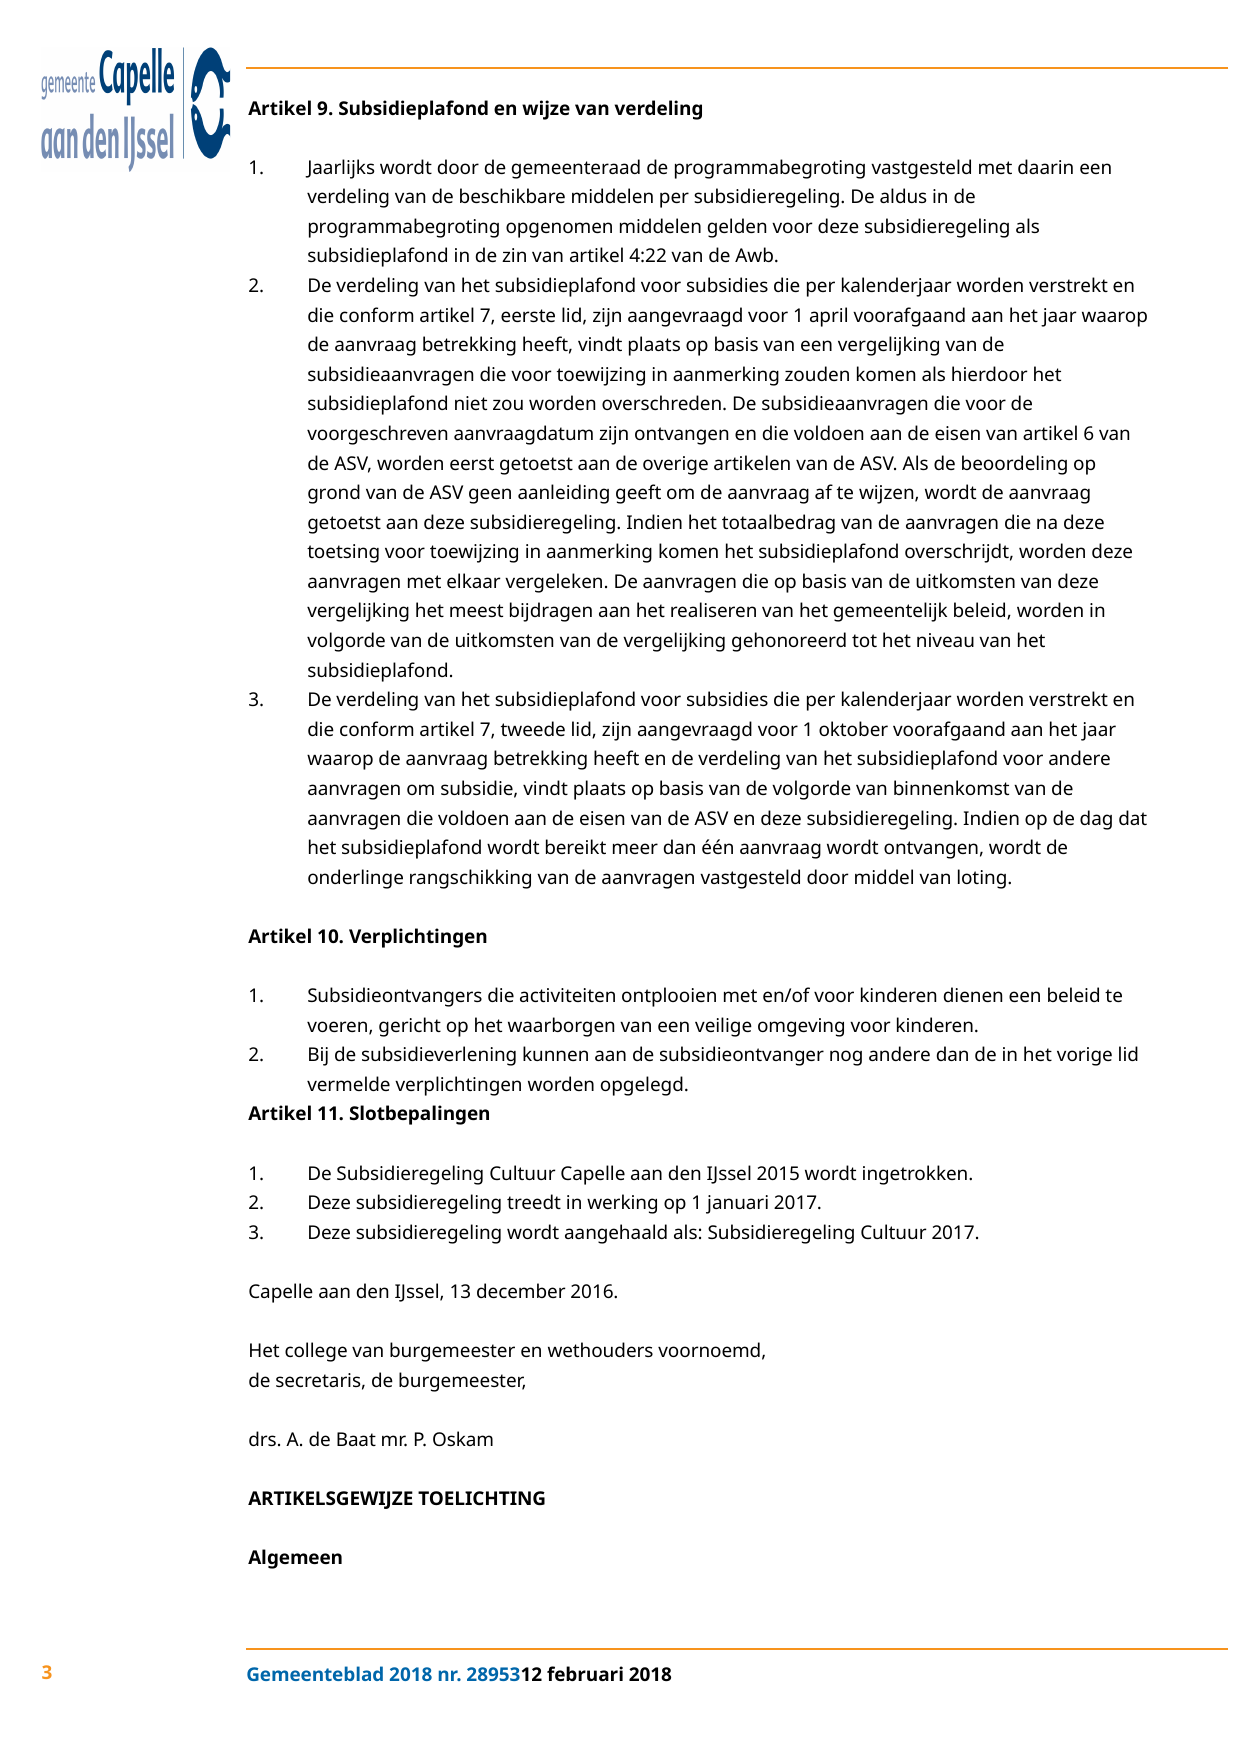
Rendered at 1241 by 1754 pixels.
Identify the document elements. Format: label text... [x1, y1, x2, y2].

list De verdeling van het subsidieplafond voor subsidies die per kalenderjaar worden verstrekt en die conform artikel 7, eerste lid, zijn aangevraagd voor 1 april voorafgaand aan het jaar waarop de aanvraag betrekking heeft, vindt plaats op basis van een vergelijking van de subsidieaanvragen die voor toewijzing in aanmerking zouden komen als hierdoor het subsidieplafond niet zou worden overschreden. De subsidieaanvragen die voor de voorgeschreven aanvraagdatum zijn ontvangen en die voldoen aan de eisen van artikel 6 van de ASV, worden eerst getoetst aan de overige artikelen van de ASV. Als de beoordeling op grond van de ASV geen aanleiding geeft om de aanvraag af te wijzen, wordt de aanvraag getoetst aan deze subsidieregeling. Indien het totaalbedrag van de aanvragen die na deze toetsing voor toewijzing in aanmerking komen het subsidieplafond overschrijdt, worden deze aanvragen met elkaar vergeleken. De aanvragen die op basis van de uitkomsten van deze vergelijking het meest bijdragen aan het realiseren van het gemeentelijk beleid, worden in volgorde van de uitkomsten van de vergelijking gehonoreerd tot het niveau van het subsidieplafond. [248, 272, 1152, 683]
text de secretaris, de burgemeester, [248, 1367, 1152, 1393]
list Deze subsidieregeling wordt aangehaald als: Subsidieregeling Cultuur 2017. [248, 1219, 1152, 1245]
list De Subsidieregeling Cultuur Capelle aan den IJssel 2015 wordt ingetrokken. [248, 1160, 1152, 1186]
list Bij de subsidieverlening kunnen aan de subsidieontvanger nog andere dan de in het vorige lid vermelde verplichtingen worden opgelegd. [248, 1041, 1152, 1097]
text Algemeen [248, 1544, 1152, 1570]
text Artikel 10. Verplichtingen [248, 923, 1152, 949]
list De verdeling van het subsidieplafond voor subsidies die per kalenderjaar worden verstrekt en die conform artikel 7, tweede lid, zijn aangevraagd voor 1 oktober voorafgaand aan het jaar waarop de aanvraag betrekking heeft en de verdeling van het subsidieplafond voor andere aanvragen om subsidie, vindt plaats op basis van de volgorde van binnenkomst van de aanvragen die voldoen aan de eisen van de ASV en deze subsidieregeling. Indien op de dag dat het subsidieplafond wordt bereikt meer dan één aanvraag wordt ontvangen, wordt de onderlinge rangschikking van de aanvragen vastgesteld door middel van loting. [248, 686, 1152, 890]
text Capelle aan den IJssel, 13 december 2016. [248, 1278, 1152, 1304]
list Deze subsidieregeling treedt in werking op 1 januari 2017. [248, 1189, 1152, 1215]
text Artikel 11. Slotbepalingen [248, 1101, 1152, 1126]
text Het college van burgemeester en wethouders voornoemd, [248, 1337, 1152, 1363]
text Artikel 9. Subsidieplafond en wijze van verdeling [248, 95, 1152, 121]
list Subsidieontvangers die activiteiten ontplooien met en/of voor kinderen dienen een beleid te voeren, gericht op het waarborgen van een veilige omgeving voor kinderen. [248, 982, 1152, 1038]
text drs. A. de Baat mr. P. Oskam [248, 1426, 1152, 1452]
picture [41, 47, 231, 172]
text ARTIKELSGEWIJZE TOELICHTING [248, 1485, 1152, 1511]
list Jaarlijks wordt door de gemeenteraad de programmabegroting vastgesteld met daarin een verdeling van de beschikbare middelen per subsidieregeling. De aldus in de programmabegroting opgenomen middelen gelden voor deze subsidieregeling als subsidieplafond in de zin van artikel 4:22 van de Awb. [248, 154, 1152, 268]
